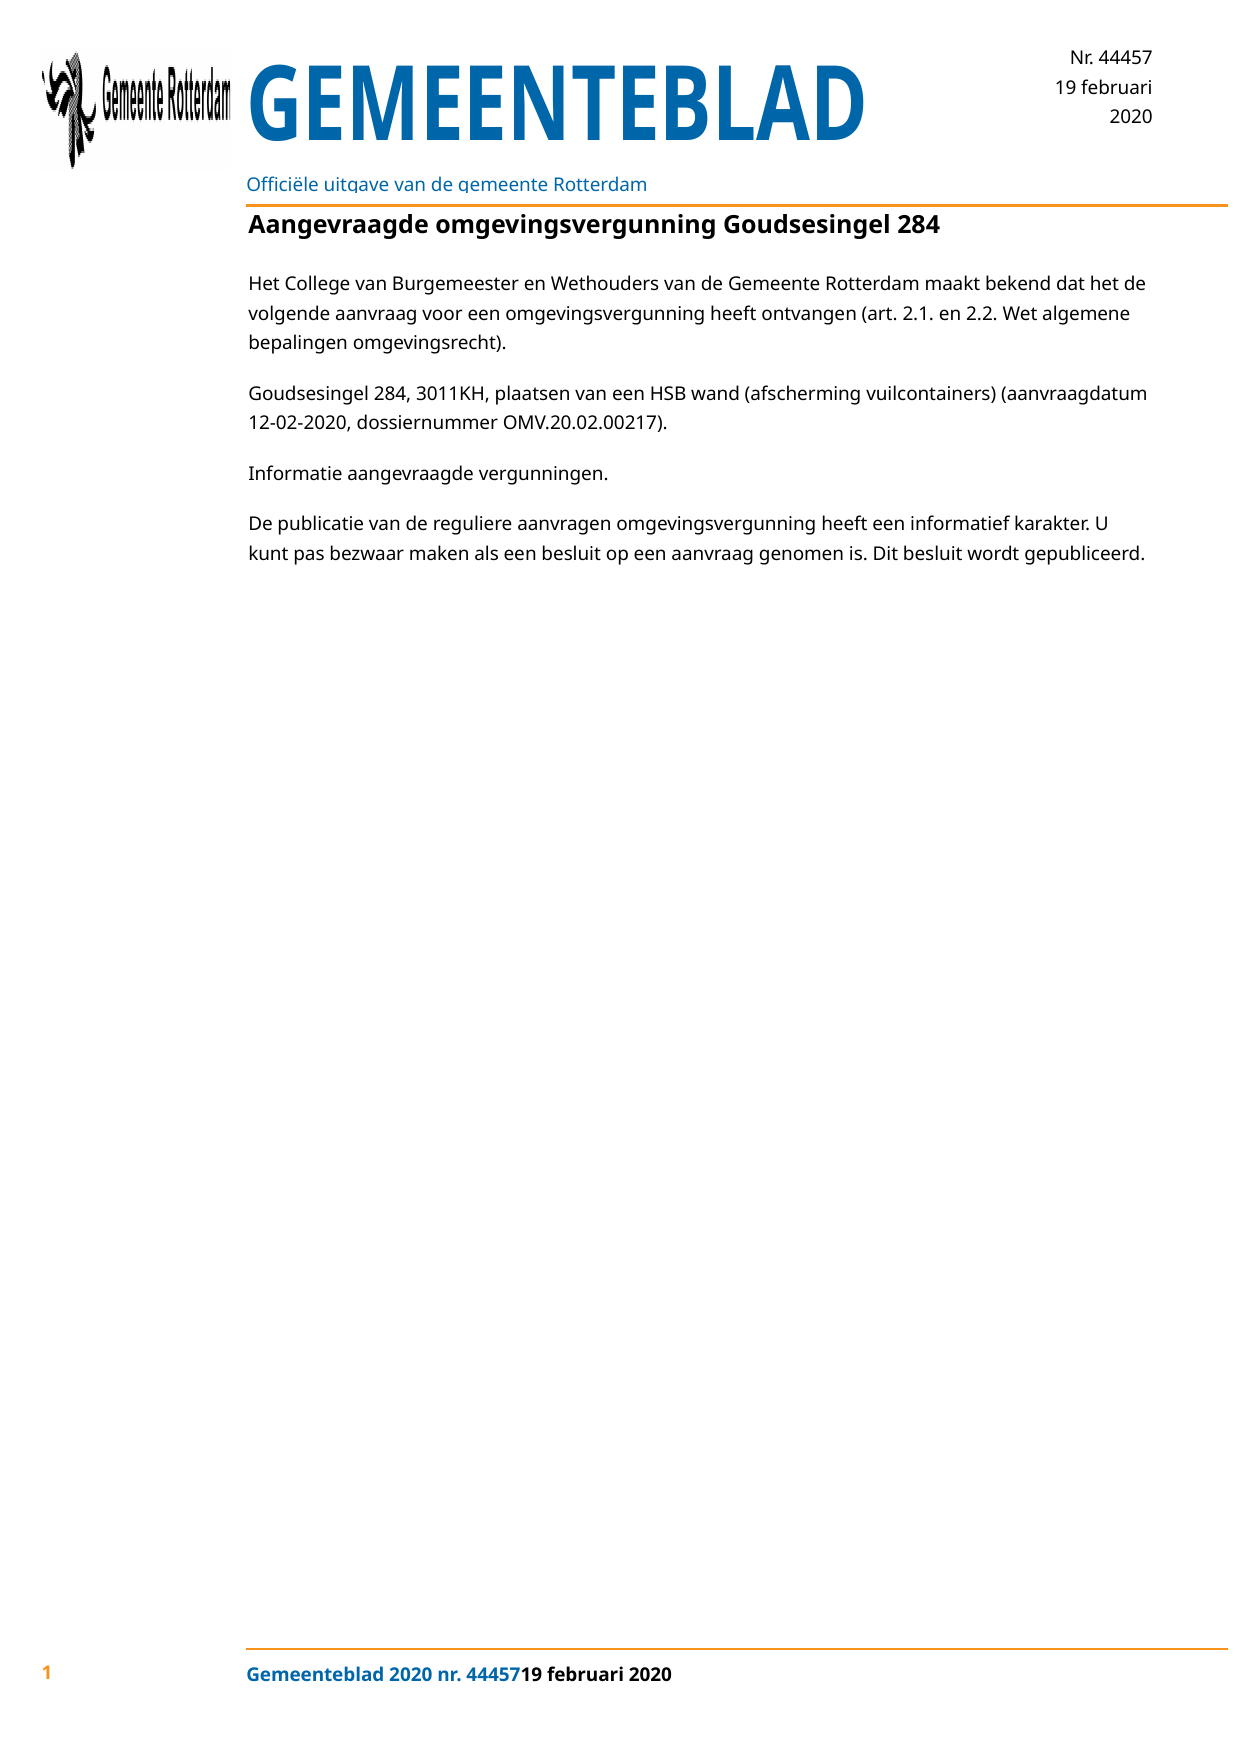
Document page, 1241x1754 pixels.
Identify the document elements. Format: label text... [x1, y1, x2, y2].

text Het College van Burgemeester en Wethouders van de Gemeente Rotterdam maakt bekend dat het de volgende aanvraag voor een omgevingsvergunning heeft ontvangen (art. 2.1. en 2.2. Wet algemene bepalingen omgevingsrecht). [248, 270, 1152, 355]
text Informatie aangevraagde vergunningen. [248, 460, 1152, 486]
text De publicatie van de reguliere aanvragen omgevingsvergunning heeft een informatief karakter. U kunt pas bezwaar maken als een besluit op een aanvraag genomen is. Dit besluit wordt gepubliceerd. [248, 510, 1152, 566]
picture [41, 47, 231, 172]
text Goudsesingel 284, 3011KH, plaatsen van een HSB wand (afscherming vuilcontainers) (aanvraagdatum 12-02-2020, dossiernummer OMV.20.02.00217). [248, 380, 1152, 435]
text Aangevraagde omgevingsvergunning Goudsesingel 284 [248, 207, 1152, 241]
